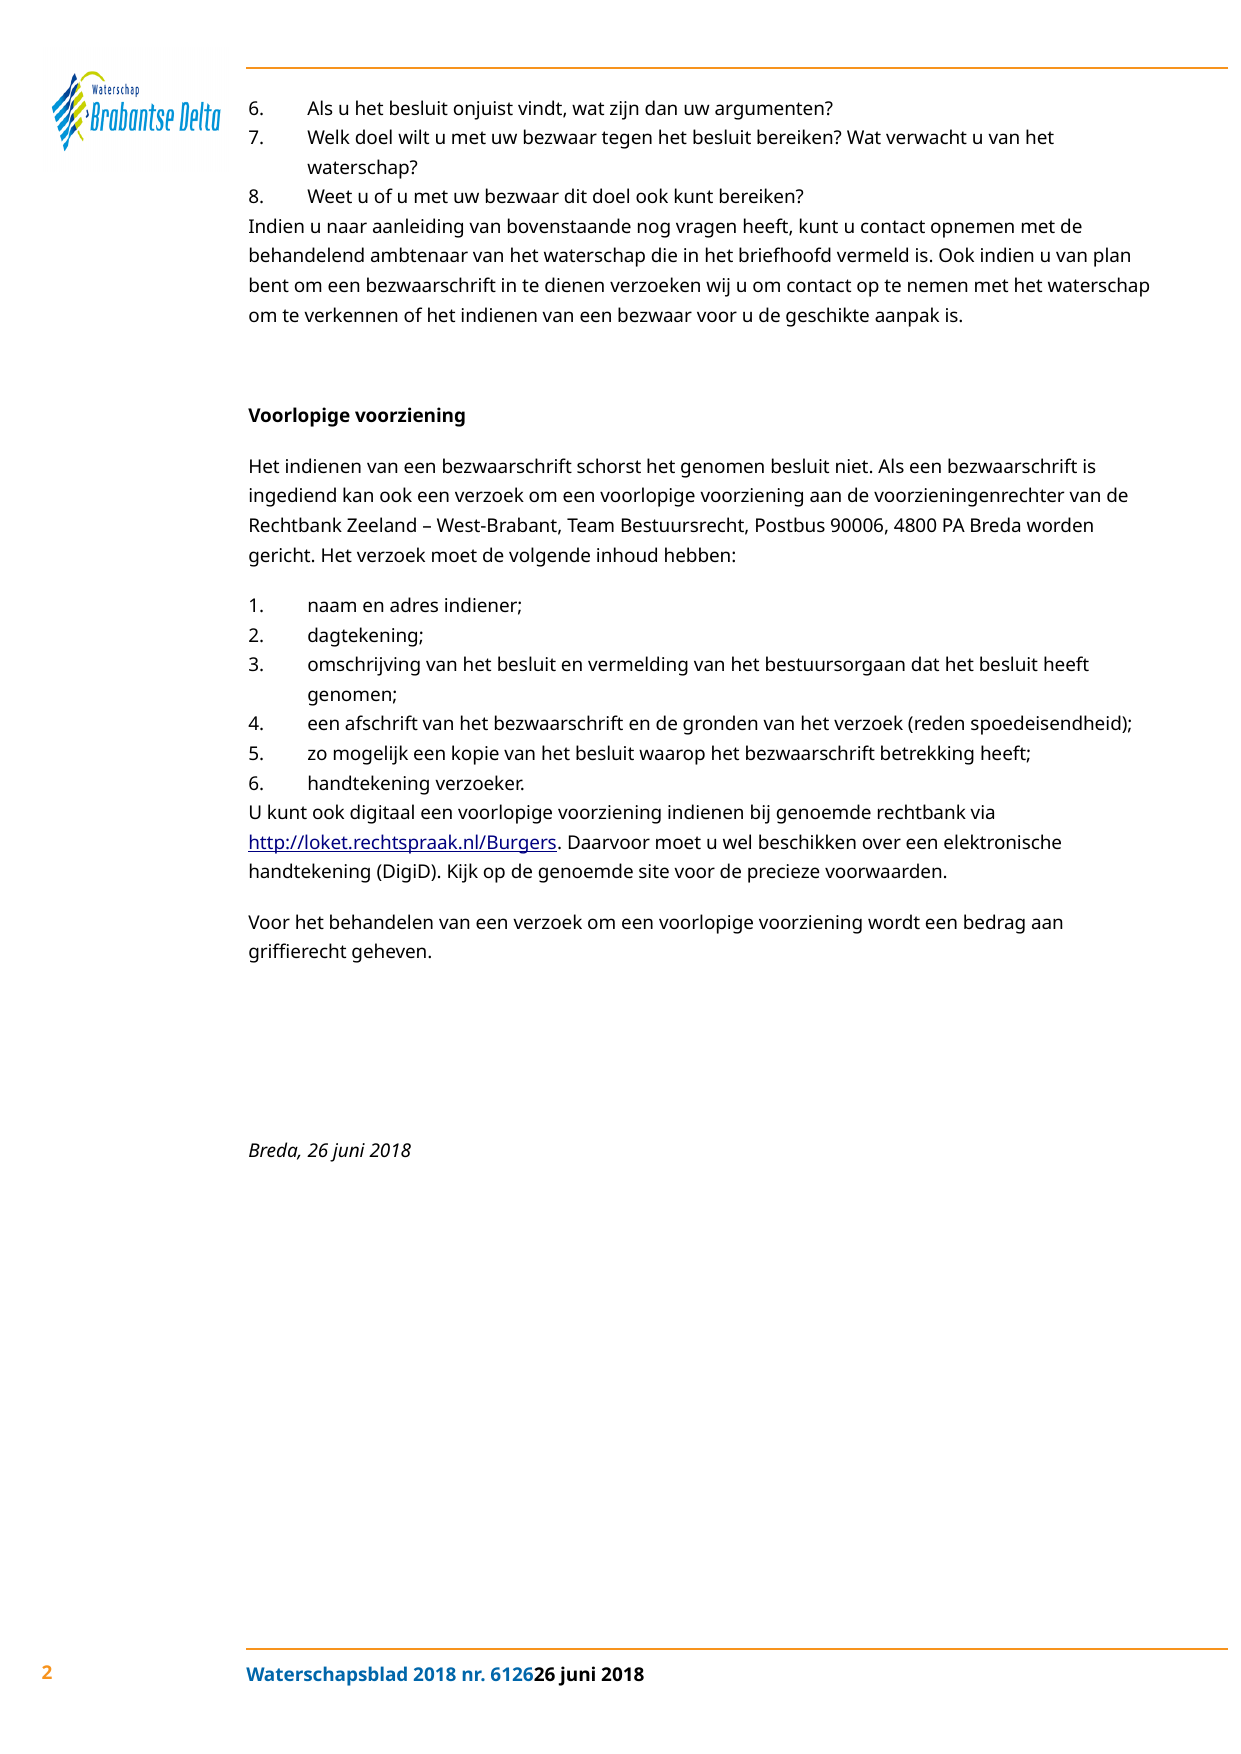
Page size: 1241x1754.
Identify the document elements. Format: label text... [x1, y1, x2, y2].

list Weet u of u met uw bezwaar dit doel ook kunt bereiken? [248, 183, 1152, 209]
text Het indienen van een bezwaarschrift schorst het genomen besluit niet. Als een bezwaarschrift is ingediend kan ook een verzoek om een voorlopige voorziening aan de voorzieningenrechter van de Rechtbank Zeeland – West-Brabant, Team Bestuursrecht, Postbus 90006, 4800 PA Breda worden gericht. Het verzoek moet de volgende inhoud hebben: [248, 453, 1152, 568]
text Voorlopige voorziening [248, 403, 1152, 428]
text Breda, 26 juni 2018 [248, 1138, 1152, 1163]
text Indien u naar aanleiding van bovenstaande nog vragen heeft, kunt u contact opnemen met de behandelend ambtenaar van het waterschap die in het briefhoofd vermeld is. Ook indien u van plan bent om een bezwaarschrift in te dienen verzoeken wij u om contact op te nemen met het waterschap om te verkennen of het indienen van een bezwaar voor u de geschikte aanpak is. [248, 213, 1152, 328]
picture [41, 47, 231, 172]
list zo mogelijk een kopie van het besluit waarop het bezwaarschrift betrekking heeft; [248, 740, 1152, 766]
list Welk doel wilt u met uw bezwaar tegen het besluit bereiken? Wat verwacht u van het waterschap? [248, 124, 1152, 180]
list Als u het besluit onjuist vindt, wat zijn dan uw argumenten? [248, 95, 1152, 121]
text Voor het behandelen van een verzoek om een voorlopige voorziening wordt een bedrag aan griffierecht geheven. [248, 909, 1152, 964]
text U kunt ook digitaal een voorlopige voorziening indienen bij genoemde rechtbank via http://loket.rechtspraak.nl/Burgers. Daarvoor moet u wel beschikken over een elektronische handtekening (DigiD). Kijk op de genoemde site voor de precieze voorwaarden. [248, 799, 1152, 884]
list omschrijving van het besluit en vermelding van het bestuursorgaan dat het besluit heeft genomen; [248, 651, 1152, 707]
list een afschrift van het bezwaarschrift en de gronden van het verzoek (reden spoedeisendheid); [248, 711, 1152, 736]
list handtekening verzoeker. [248, 770, 1152, 796]
list naam en adres indiener; [248, 592, 1152, 618]
list dagtekening; [248, 622, 1152, 648]
